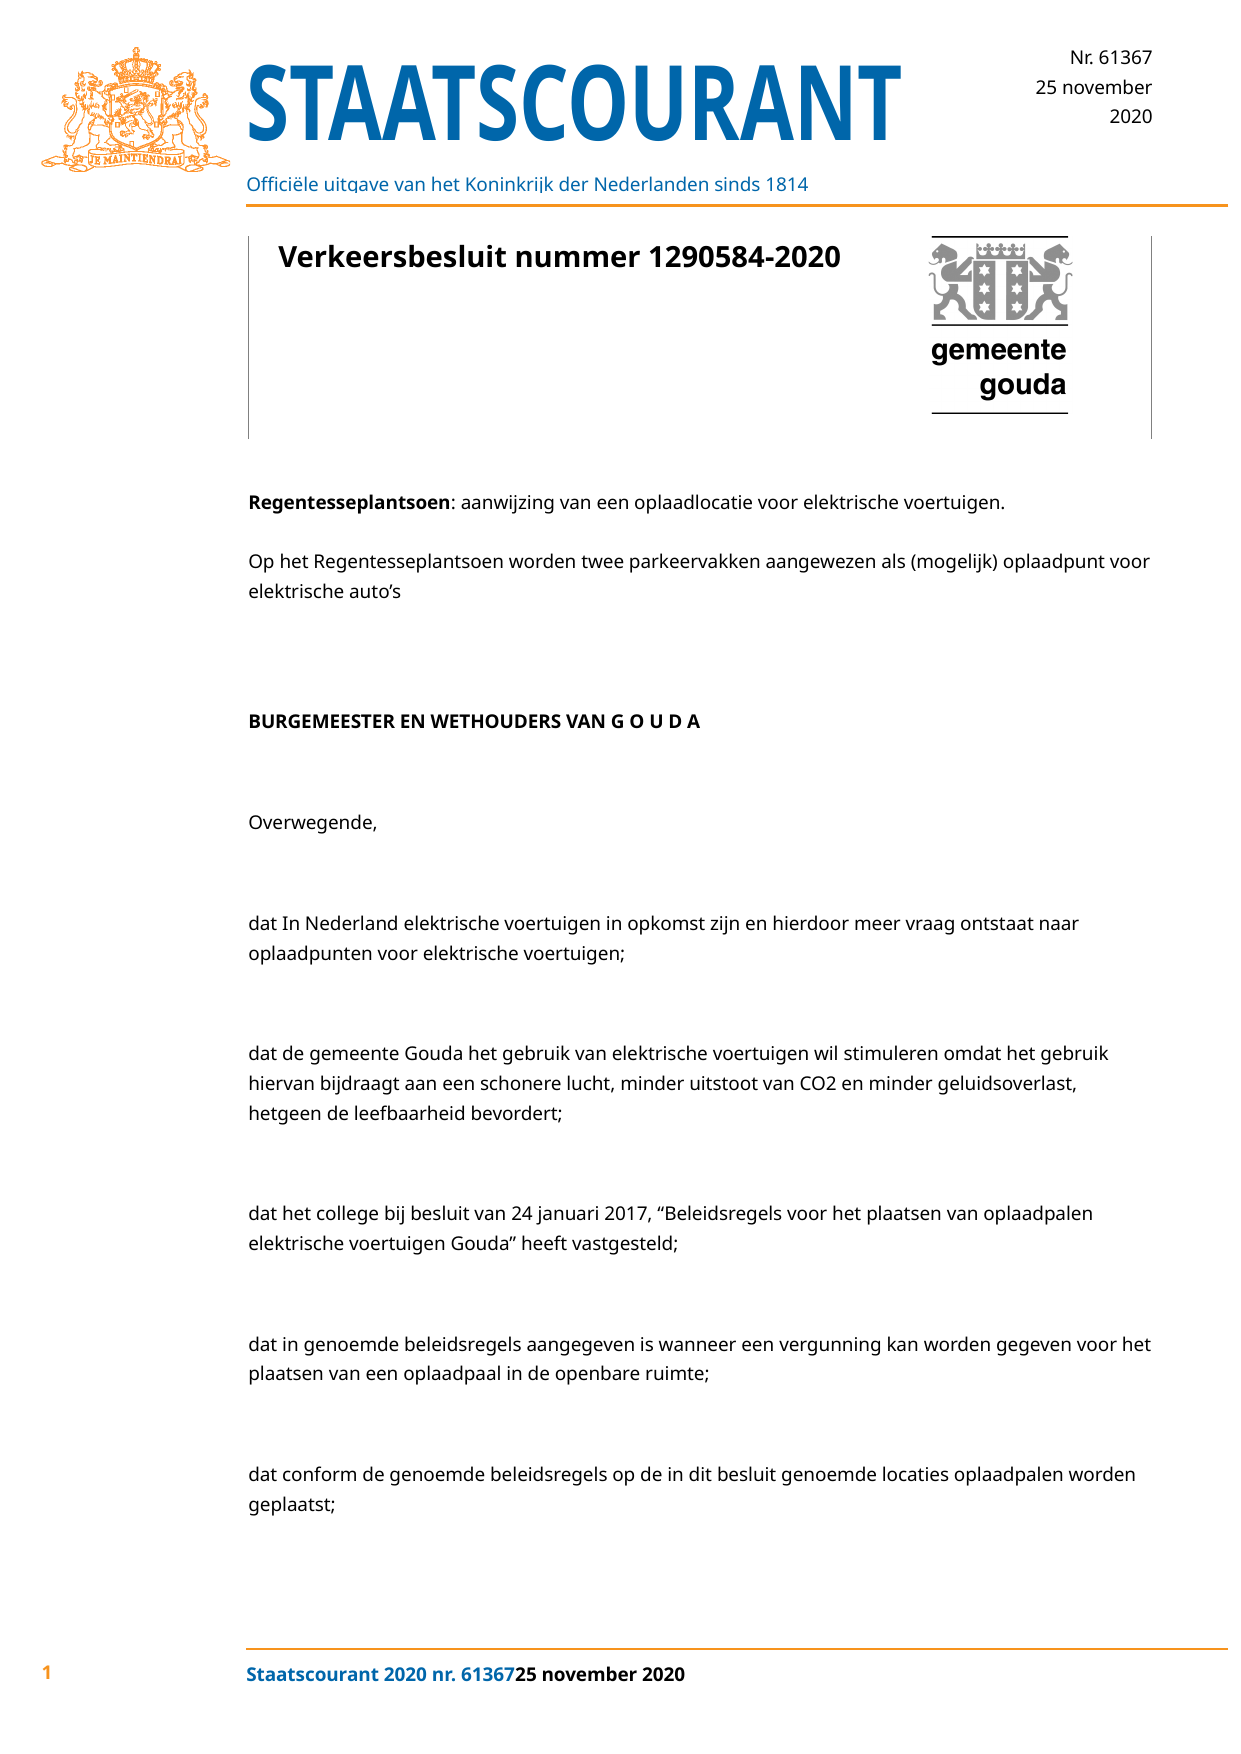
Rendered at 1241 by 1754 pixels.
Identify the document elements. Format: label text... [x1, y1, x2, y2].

text dat de gemeente Gouda het gebruik van elektrische voertuigen wil stimuleren omdat het gebruik hiervan bijdraagt aan een schonere lucht, minder uitstoot van CO2 en minder geluidsoverlast, hetgeen de leefbaarheid bevordert; [248, 1041, 1152, 1126]
text BURGEMEESTER EN WETHOUDERS VAN G O U D A [248, 708, 1152, 734]
picture [41, 47, 231, 172]
table_header [850, 414, 1151, 439]
text Overwegende, [248, 809, 1152, 835]
text dat In Nederland elektrische voertuigen in opkomst zijn en hierdoor meer vraag ontstaat naar oplaadpunten voor elektrische voertuigen; [248, 910, 1152, 966]
table_header [1073, 236, 1151, 413]
text dat in genoemde beleidsregels aangegeven is wanneer een vergunning kan worden gegeven voor het plaatsen van een oplaadpaal in de openbare ruimte; [248, 1331, 1152, 1386]
text dat het college bij besluit van 24 januari 2017, “Beleidsregels voor het plaatsen van oplaadpalen elektrische voertuigen Gouda” heeft vastgesteld; [248, 1201, 1152, 1256]
table_header [850, 236, 928, 413]
text Regentesseplantsoen: aanwijzing van een oplaadlocatie voor elektrische voertuigen. [248, 489, 1152, 515]
table_header Verkeersbesluit nummer 1290584-2020 [249, 236, 850, 439]
picture [928, 236, 1073, 414]
text Op het Regentesseplantsoen worden twee parkeervakken aangewezen als (mogelijk) oplaadpunt voor elektrische auto’s [248, 548, 1152, 604]
text dat conform de genoemde beleidsregels op de in dit besluit genoemde locaties oplaadpalen worden geplaatst; [248, 1461, 1152, 1517]
